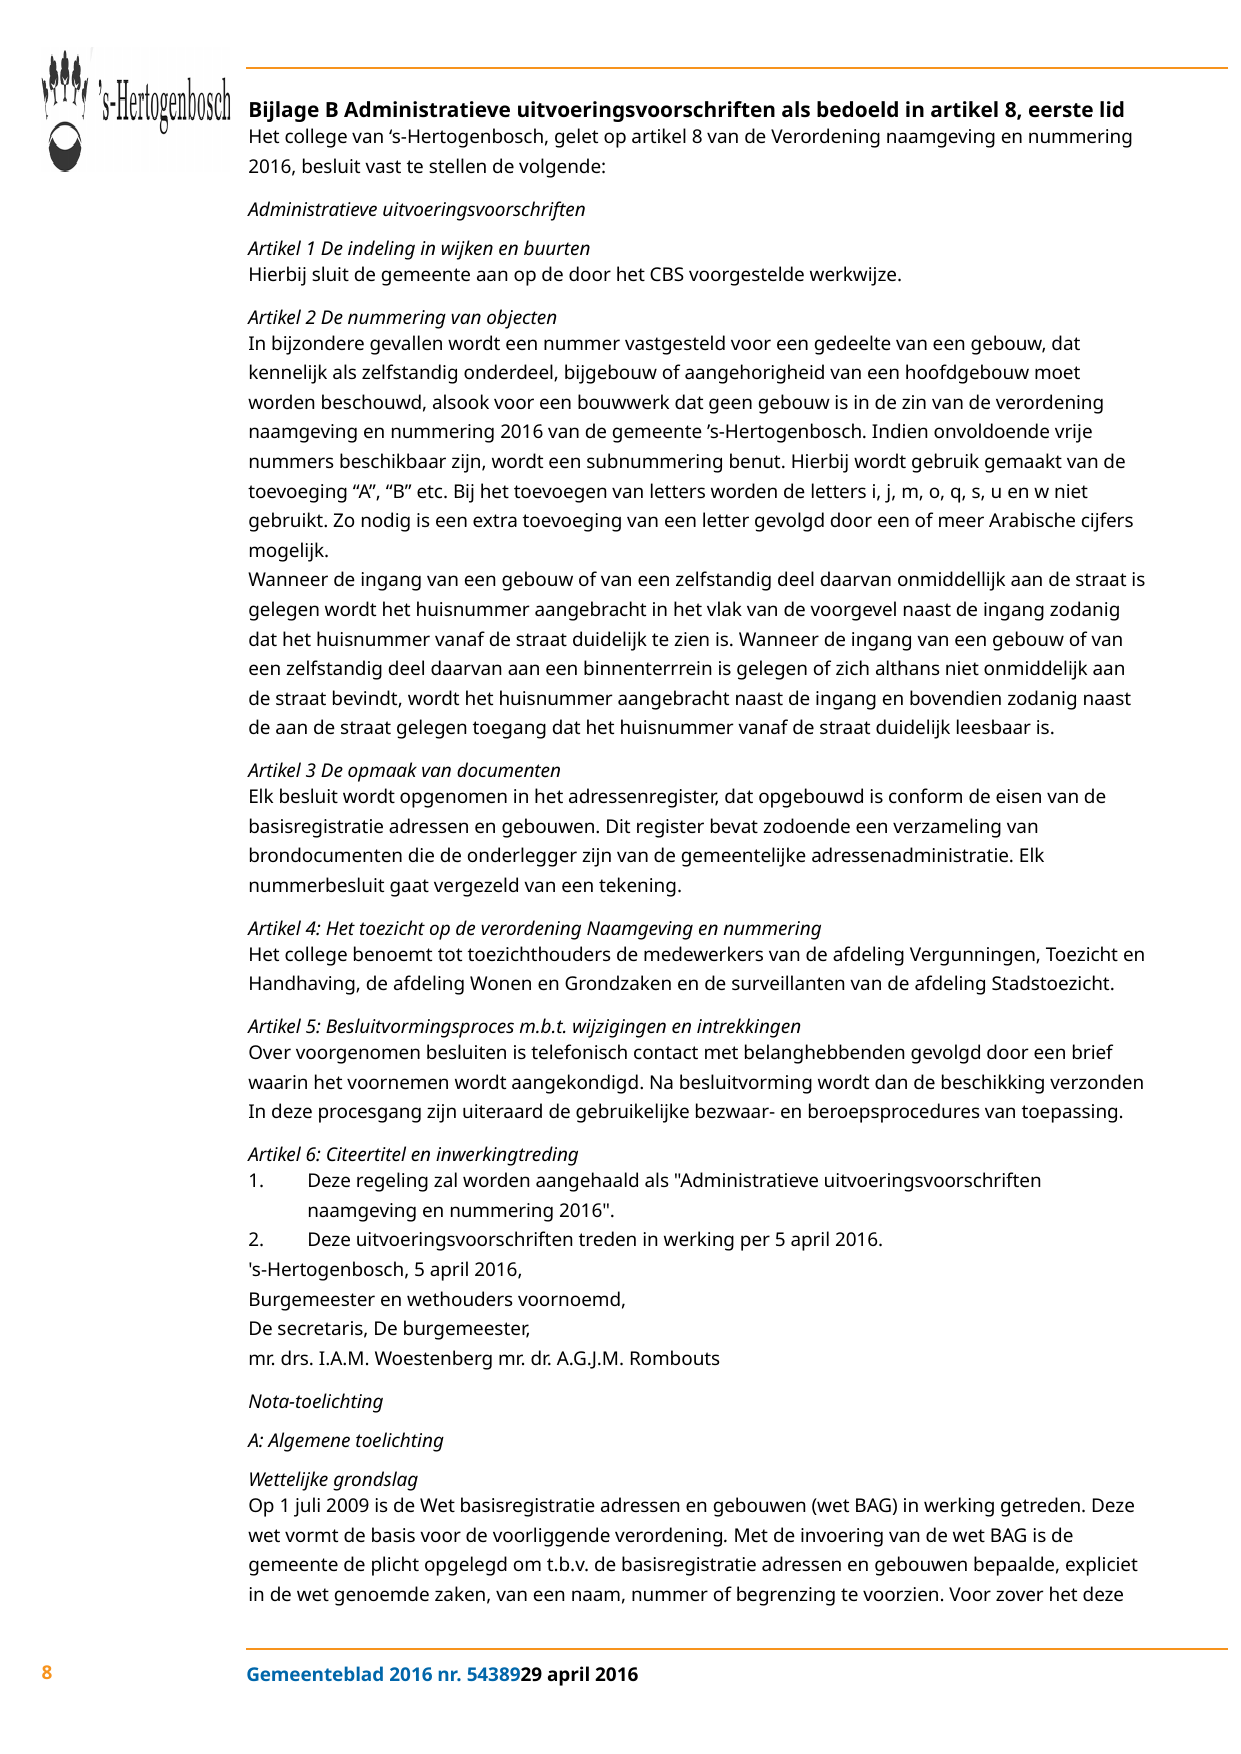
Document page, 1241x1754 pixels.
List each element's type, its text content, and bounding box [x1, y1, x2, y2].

text 's-Hertogenbosch, 5 april 2016, [248, 1256, 1152, 1282]
text A: Algemene toelichting [248, 1427, 1152, 1453]
text Artikel 2 De nummering van objecten [248, 304, 1152, 330]
text Nota-toelichting [248, 1388, 1152, 1414]
text Bijlage B Administratieve uitvoeringsvoorschriften als bedoeld in artikel 8, eerste lid [248, 95, 1152, 123]
text Hierbij sluit de gemeente aan op de door het CBS voorgestelde werkwijze. [248, 261, 1152, 287]
list Deze uitvoeringsvoorschriften treden in werking per 5 april 2016. [248, 1227, 1152, 1252]
text Over voorgenomen besluiten is telefonisch contact met belanghebbenden gevolgd door een brief waarin het voornemen wordt aangekondigd. Na besluitvorming wordt dan de beschikking verzonden In deze procesgang zijn uiteraard de gebruikelijke bezwaar- en beroepsprocedures van toepassing. [248, 1039, 1152, 1124]
text Elk besluit wordt opgenomen in het adressenregister, dat opgebouwd is conform de eisen van de basisregistratie adressen en gebouwen. Dit register bevat zodoende een verzameling van brondocumenten die de onderlegger zijn van de gemeentelijke adressenadministratie. Elk nummerbesluit gaat vergezeld van een tekening. [248, 783, 1152, 898]
text Wanneer de ingang van een gebouw of van een zelfstandig deel daarvan onmiddellijk aan de straat is gelegen wordt het huisnummer aangebracht in het vlak van de voorgevel naast de ingang zodanig dat het huisnummer vanaf de straat duidelijk te zien is. Wanneer de ingang van een gebouw of van een zelfstandig deel daarvan aan een binnenterrrein is gelegen of zich althans niet onmiddelijk aan de straat bevindt, wordt het huisnummer aangebracht naast de ingang en bovendien zodanig naast de aan de straat gelegen toegang dat het huisnummer vanaf de straat duidelijk leesbaar is. [248, 567, 1152, 740]
text Op 1 juli 2009 is de Wet basisregistratie adressen en gebouwen (wet BAG) in werking getreden. Deze wet vormt de basis voor de voorliggende verordening. Met de invoering van de wet BAG is de gemeente de plicht opgelegd om t.b.v. de basisregistratie adressen en gebouwen bepaalde, expliciet in de wet genoemde zaken, van een naam, nummer of begrenzing te voorzien. Voor zover het deze [248, 1492, 1152, 1607]
text In bijzondere gevallen wordt een nummer vastgesteld voor een gedeelte van een gebouw, dat kennelijk als zelfstandig onderdeel, bijgebouw of aangehorigheid van een hoofdgebouw moet worden beschouwd, alsook voor een bouwwerk dat geen gebouw is in de zin van de verordening naamgeving en nummering 2016 van de gemeente ’s-Hertogenbosch. Indien onvoldoende vrije nummers beschikbaar zijn, wordt een subnummering benut. Hierbij wordt gebruik gemaakt van de toevoeging “A”, “B” etc. Bij het toevoegen van letters worden de letters i, j, m, o, q, s, u en w niet gebruikt. Zo nodig is een extra toevoeging van een letter gevolgd door een of meer Arabische cijfers mogelijk. [248, 330, 1152, 563]
text Burgemeester en wethouders voornoemd, [248, 1286, 1152, 1311]
text Artikel 3 De opmaak van documenten [248, 758, 1152, 783]
picture [41, 47, 231, 172]
text De secretaris, De burgemeester, [248, 1315, 1152, 1341]
text Het college van ‘s-Hertogenbosch, gelet op artikel 8 van de Verordening naamgeving en nummering 2016, besluit vast te stellen de volgende: [248, 123, 1152, 179]
list Deze regeling zal worden aangehaald als "Administratieve uitvoeringsvoorschriften naamgeving en nummering 2016". [248, 1167, 1152, 1223]
text Artikel 5: Besluitvormingsproces m.b.t. wijzigingen en intrekkingen [248, 1014, 1152, 1039]
text Artikel 4: Het toezicht op de verordening Naamgeving en nummering [248, 915, 1152, 941]
text Administratieve uitvoeringsvoorschriften [248, 196, 1152, 222]
text Wettelijke grondslag [248, 1467, 1152, 1492]
text mr. drs. I.A.M. Woestenberg mr. dr. A.G.J.M. Rombouts [248, 1345, 1152, 1371]
text Het college benoemt tot toezichthouders de medewerkers van de afdeling Vergunningen, Toezicht en Handhaving, de afdeling Wonen en Grondzaken en de surveillanten van de afdeling Stadstoezicht. [248, 941, 1152, 996]
text Artikel 6: Citeertitel en inwerkingtreding [248, 1142, 1152, 1167]
text Artikel 1 De indeling in wijken en buurten [248, 235, 1152, 261]
